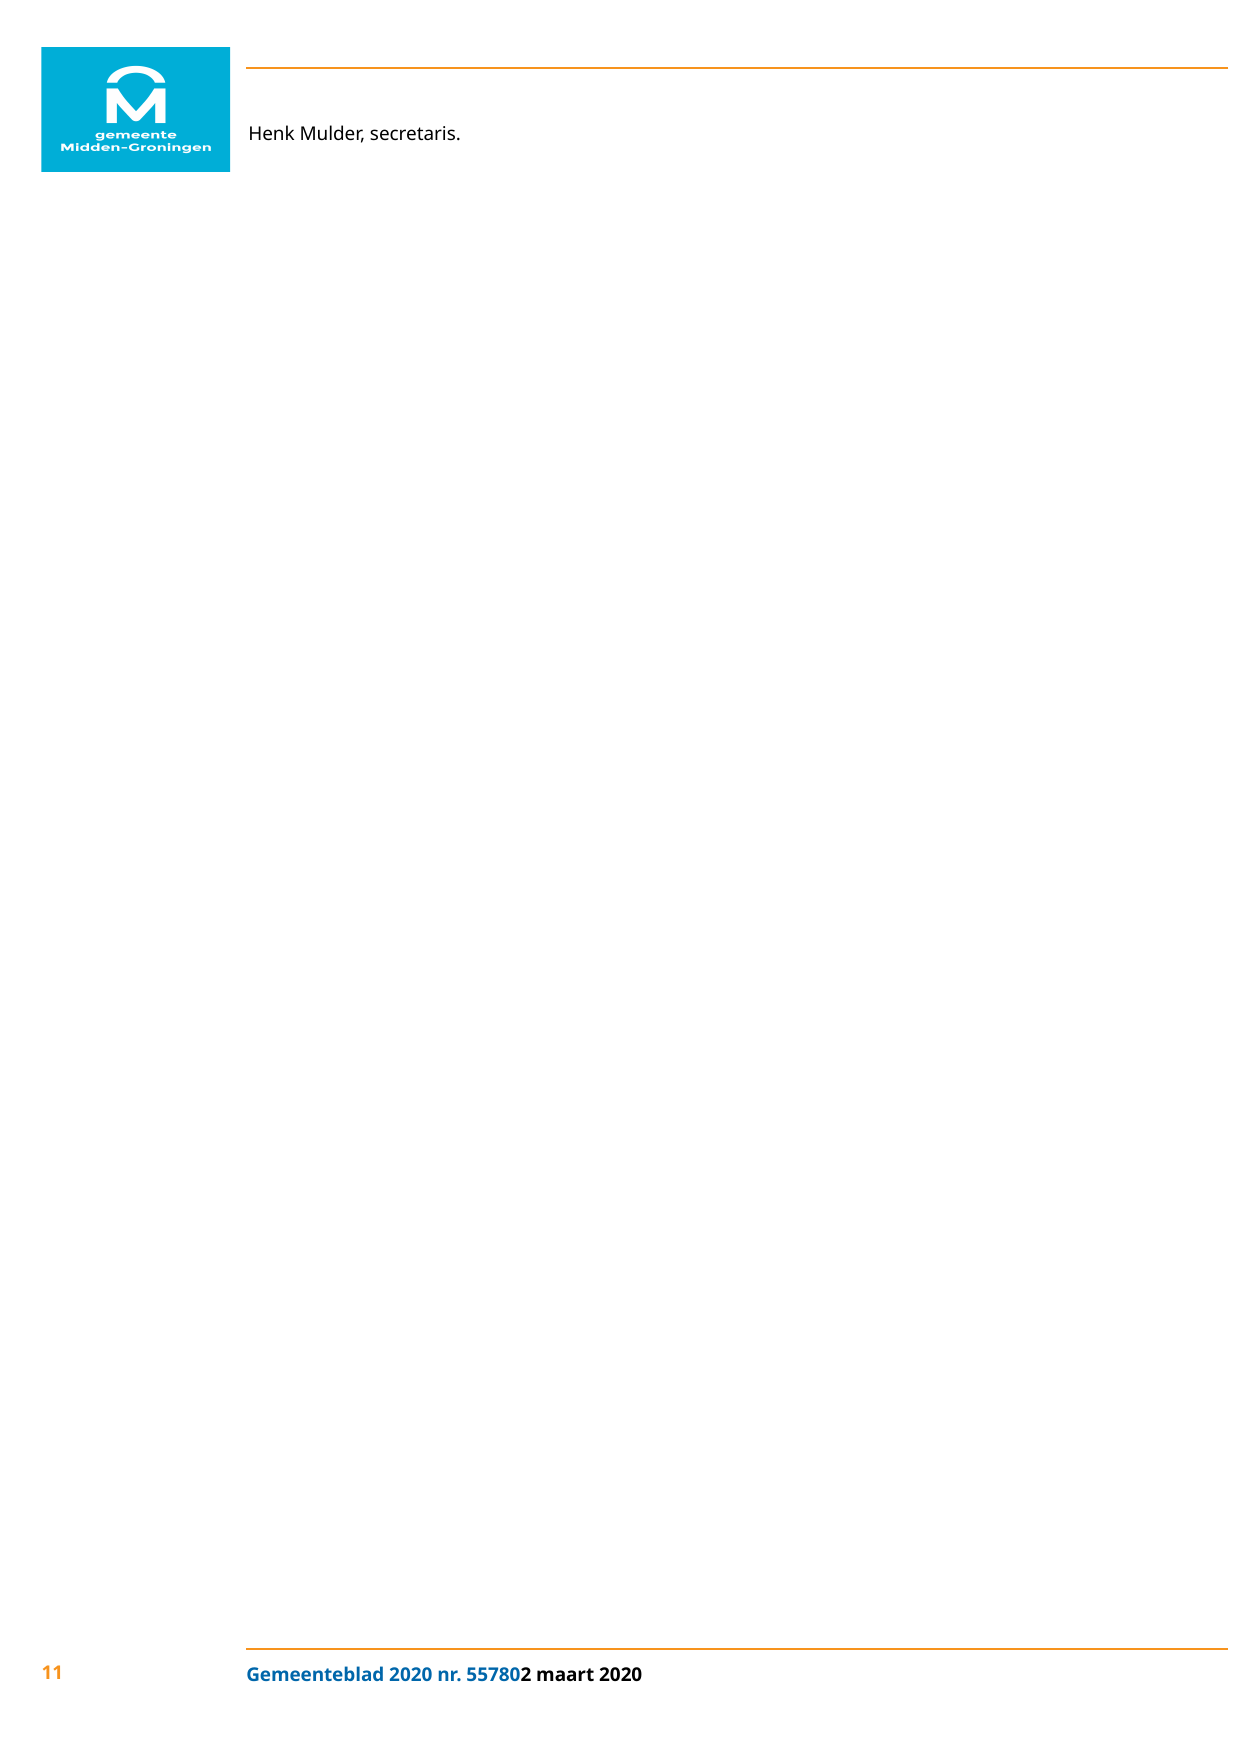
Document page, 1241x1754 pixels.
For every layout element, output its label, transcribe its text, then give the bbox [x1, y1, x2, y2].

picture [108, 66, 164, 82]
picture [107, 89, 165, 122]
picture [184, 146, 190, 153]
text Henk Mulder, secretaris. [248, 121, 1152, 146]
